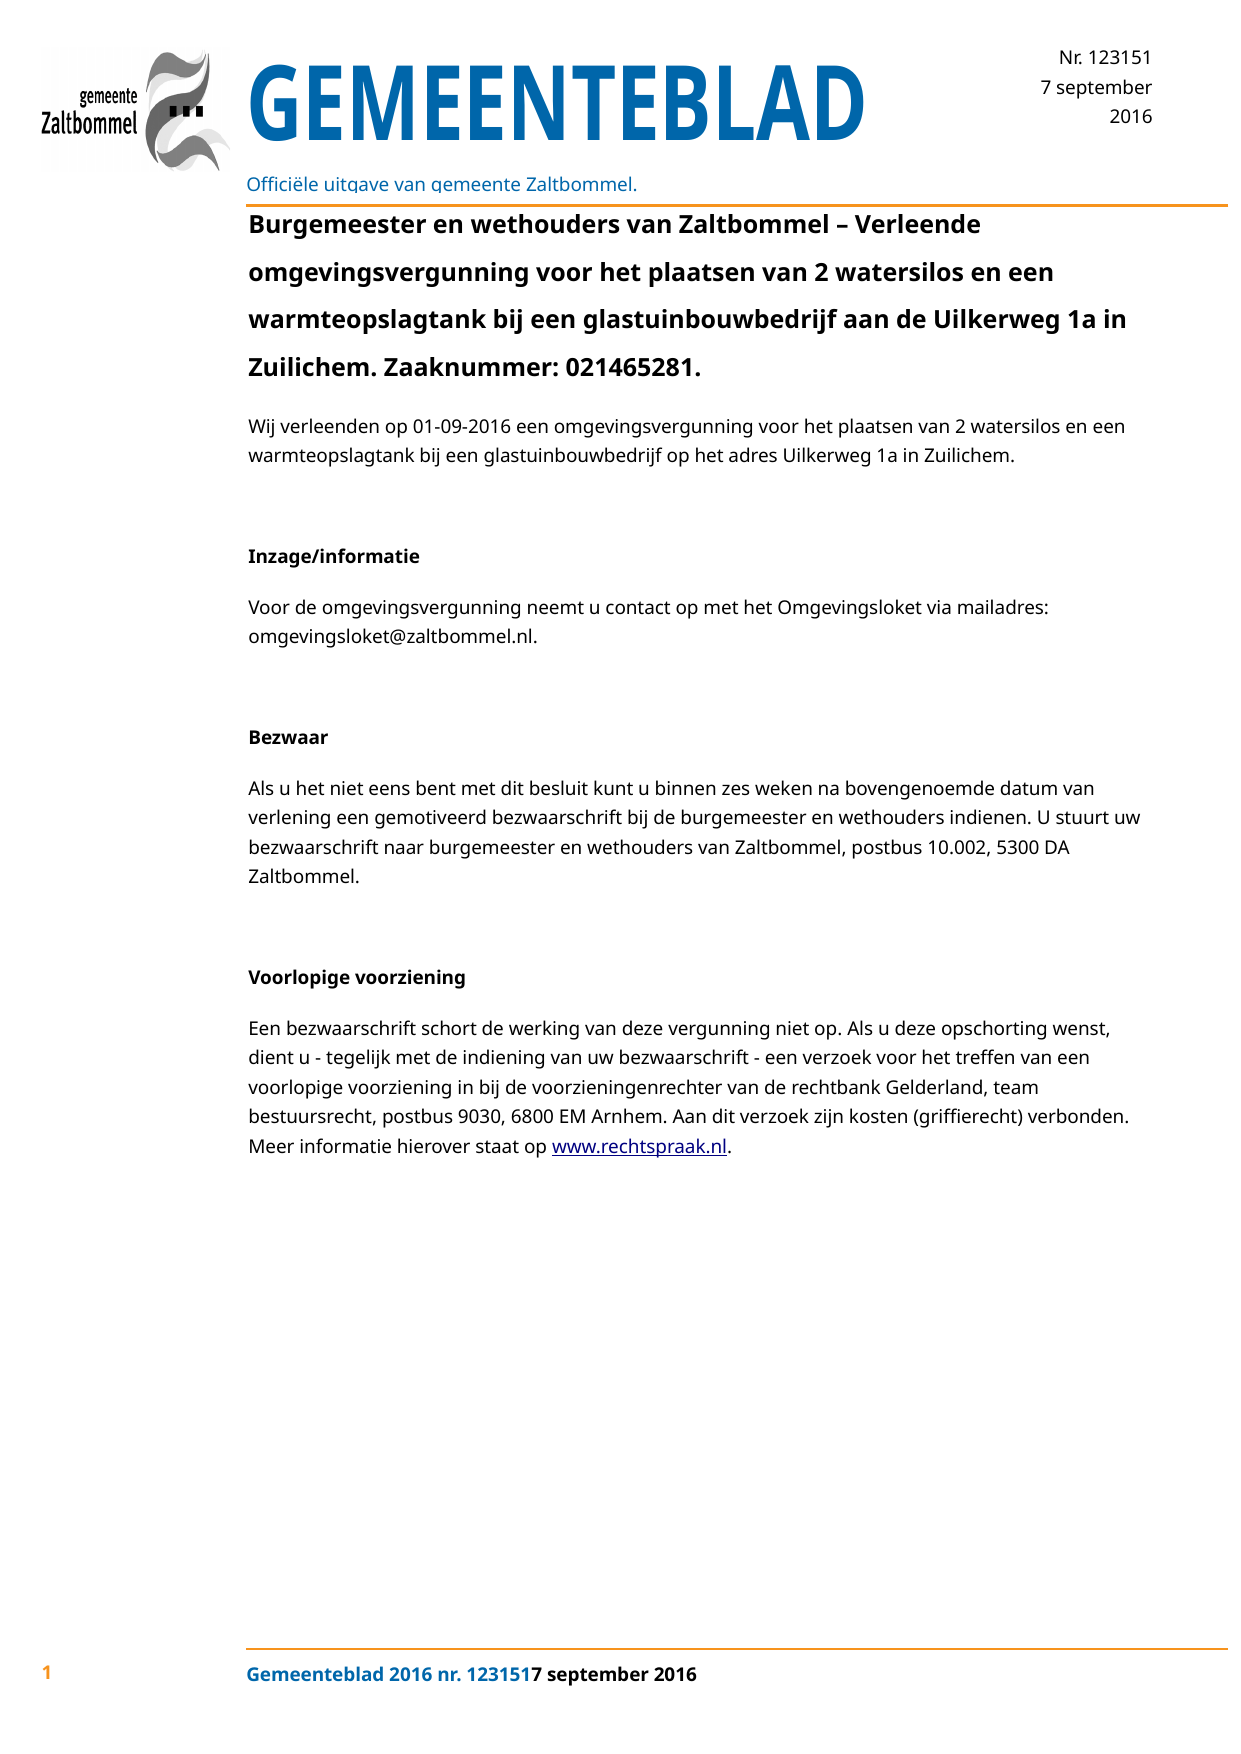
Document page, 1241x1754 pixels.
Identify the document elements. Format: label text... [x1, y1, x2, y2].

picture [41, 47, 231, 172]
text Een bezwaarschrift schort de werking van deze vergunning niet op. Als u deze opschorting wenst, dient u - tegelijk met de indiening van uw bezwaarschrift - een verzoek voor het treffen van een voorlopige voorziening in bij de voorzieningenrechter van de rechtbank Gelderland, team bestuursrecht, postbus 9030, 6800 EM Arnhem. Aan dit verzoek zijn kosten (griffierecht) verbonden. Meer informatie hierover staat op www.rechtspraak.nl. [248, 1015, 1152, 1159]
text Wij verleenden op 01-09-2016 een omgevingsvergunning voor het plaatsen van 2 watersilos en een warmteopslagtank bij een glastuinbouwbedrijf op het adres Uilkerweg 1a in Zuilichem. [248, 413, 1152, 468]
text Bezwaar [248, 724, 1152, 750]
text Voor de omgevingsvergunning neemt u contact op met het Omgevingsloket via mailadres: omgevingsloket@zaltbommel.nl. [248, 594, 1152, 649]
text Burgemeester en wethouders van Zaltbommel – Verleende omgevingsvergunning voor het plaatsen van 2 watersilos en een warmteopslagtank bij een glastuinbouwbedrijf aan de Uilkerweg 1a in Zuilichem. Zaaknummer: 021465281. [248, 207, 1152, 384]
text Inzage/informatie [248, 543, 1152, 569]
text Als u het niet eens bent met dit besluit kunt u binnen zes weken na bovengenoemde datum van verlening een gemotiveerd bezwaarschrift bij de burgemeester en wethouders indienen. U stuurt uw bezwaarschrift naar burgemeester en wethouders van Zaltbommel, postbus 10.002, 5300 DA Zaltbommel. [248, 775, 1152, 889]
text Voorlopige voorziening [248, 964, 1152, 990]
